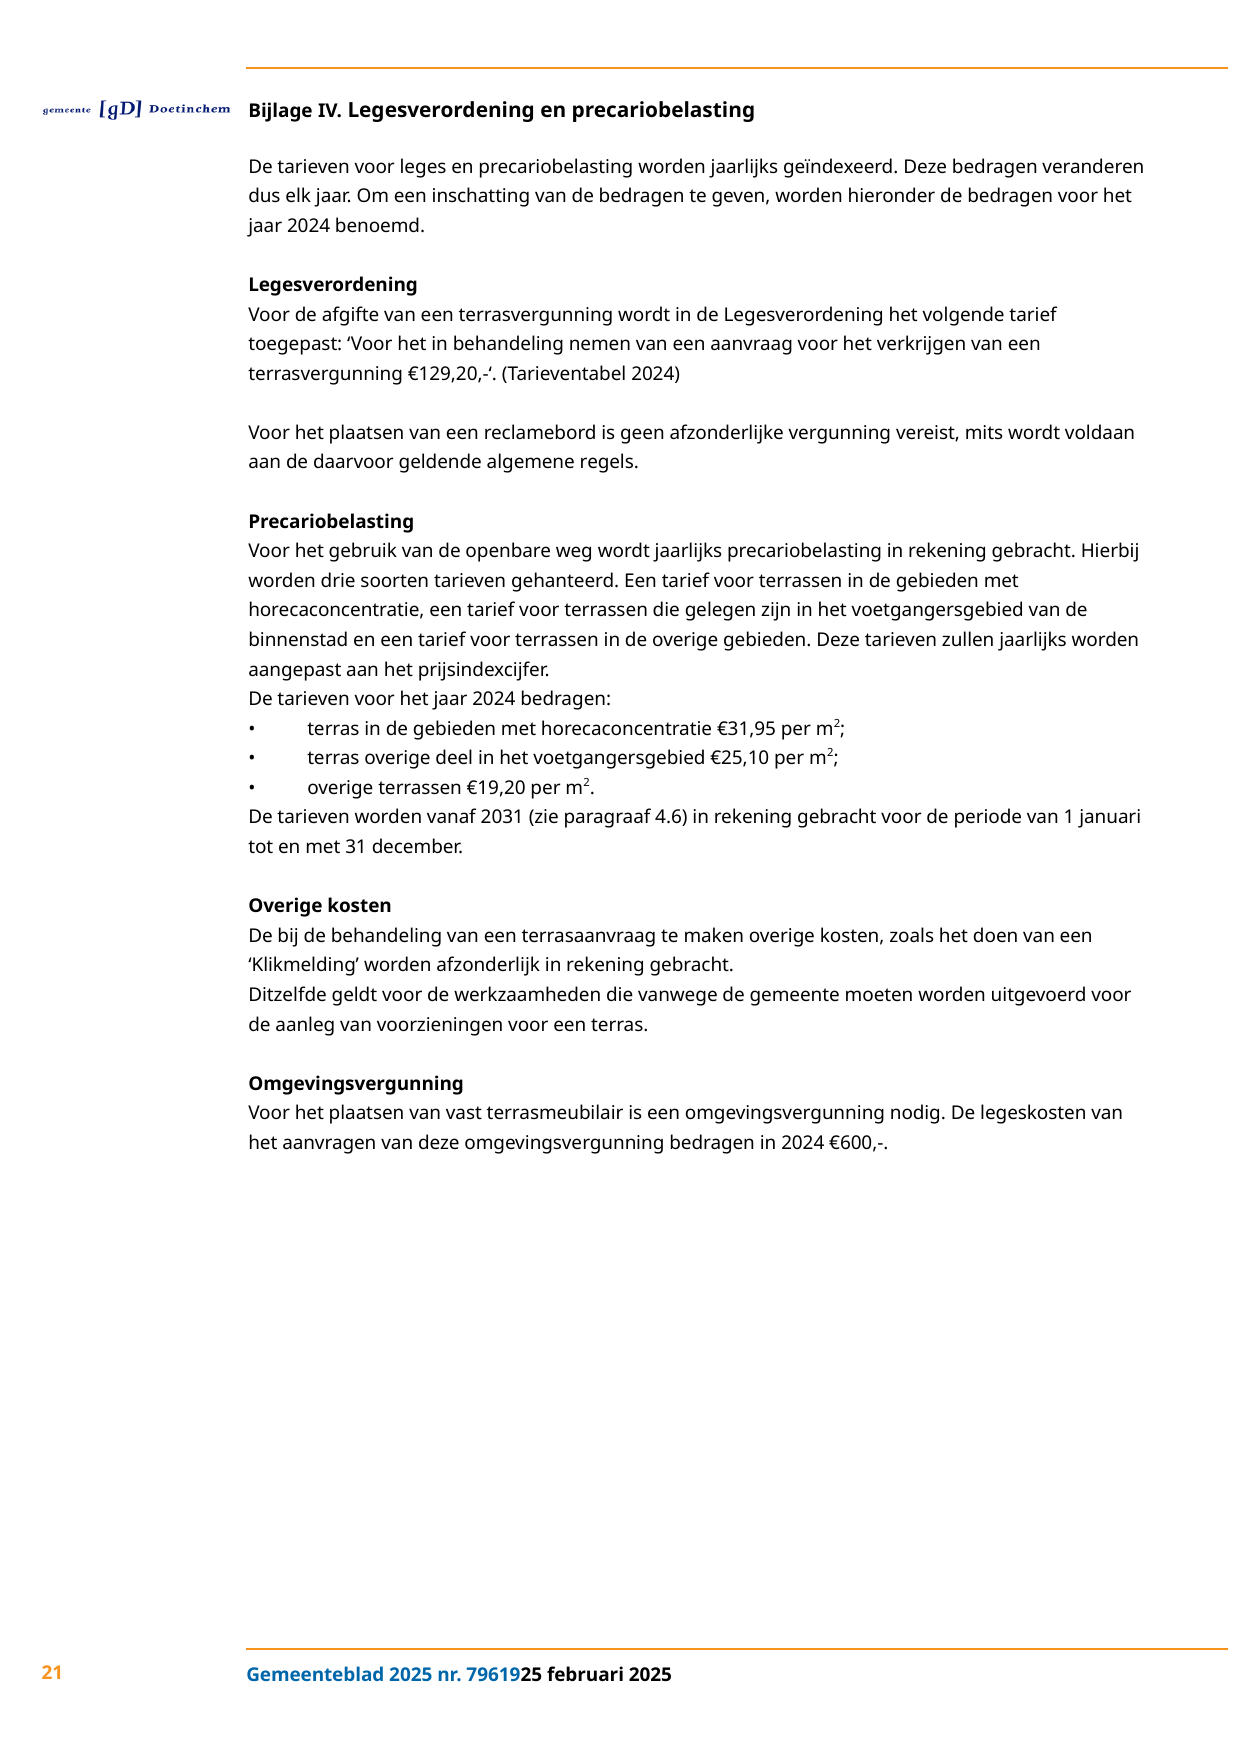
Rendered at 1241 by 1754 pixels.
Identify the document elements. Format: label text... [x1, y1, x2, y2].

text Voor de afgifte van een terrasvergunning wordt in de Legesverordening het volgende tarief toegepast: ‘Voor het in behandeling nemen van een aanvraag voor het verkrijgen van een terrasvergunning €129,20,-‘. (Tarieventabel 2024) [248, 301, 1152, 386]
text Overige kosten [248, 892, 1152, 918]
text Bijlage IV. Legesverordening en precariobelasting [248, 95, 1152, 123]
picture [41, 47, 231, 172]
text Omgevingsvergunning [248, 1070, 1152, 1096]
text De tarieven voor het jaar 2024 bedragen: [248, 685, 1152, 711]
text De tarieven voor leges en precariobelasting worden jaarlijks geïndexeerd. Deze bedragen veranderen dus elk jaar. Om een inschatting van de bedragen te geven, worden hieronder de bedragen voor het jaar 2024 benoemd. [248, 153, 1152, 238]
list overige terrassen €19,20 per m2. [248, 774, 1152, 800]
text Legesverordening [248, 271, 1152, 297]
text De bij de behandeling van een terrasaanvraag te maken overige kosten, zoals het doen van een ‘Klikmelding’ worden afzonderlijk in rekening gebracht. [248, 922, 1152, 977]
text Voor het plaatsen van een reclamebord is geen afzonderlijke vergunning vereist, mits wordt voldaan aan de daarvoor geldende algemene regels. [248, 419, 1152, 474]
list terras overige deel in het voetgangersgebied €25,10 per m2; [248, 744, 1152, 770]
text De tarieven worden vanaf 2031 (zie paragraaf 4.6) in rekening gebracht voor de periode van 1 januari tot en met 31 december. [248, 804, 1152, 859]
list terras in de gebieden met horecaconcentratie €31,95 per m2; [248, 715, 1152, 741]
text Voor het gebruik van de openbare weg wordt jaarlijks precariobelasting in rekening gebracht. Hierbij worden drie soorten tarieven gehanteerd. Een tarief voor terrassen in de gebieden met horecaconcentratie, een tarief voor terrassen die gelegen zijn in het voetgangersgebied van de binnenstad en een tarief voor terrassen in de overige gebieden. Deze tarieven zullen jaarlijks worden aangepast aan het prijsindexcijfer. [248, 537, 1152, 682]
text Voor het plaatsen van vast terrasmeubilair is een omgevingsvergunning nodig. De legeskosten van het aanvragen van deze omgevingsvergunning bedragen in 2024 €600,-. [248, 1099, 1152, 1155]
text Precariobelasting [248, 508, 1152, 534]
text Ditzelfde geldt voor de werkzaamheden die vanwege de gemeente moeten worden uitgevoerd voor de aanleg van voorzieningen voor een terras. [248, 981, 1152, 1037]
